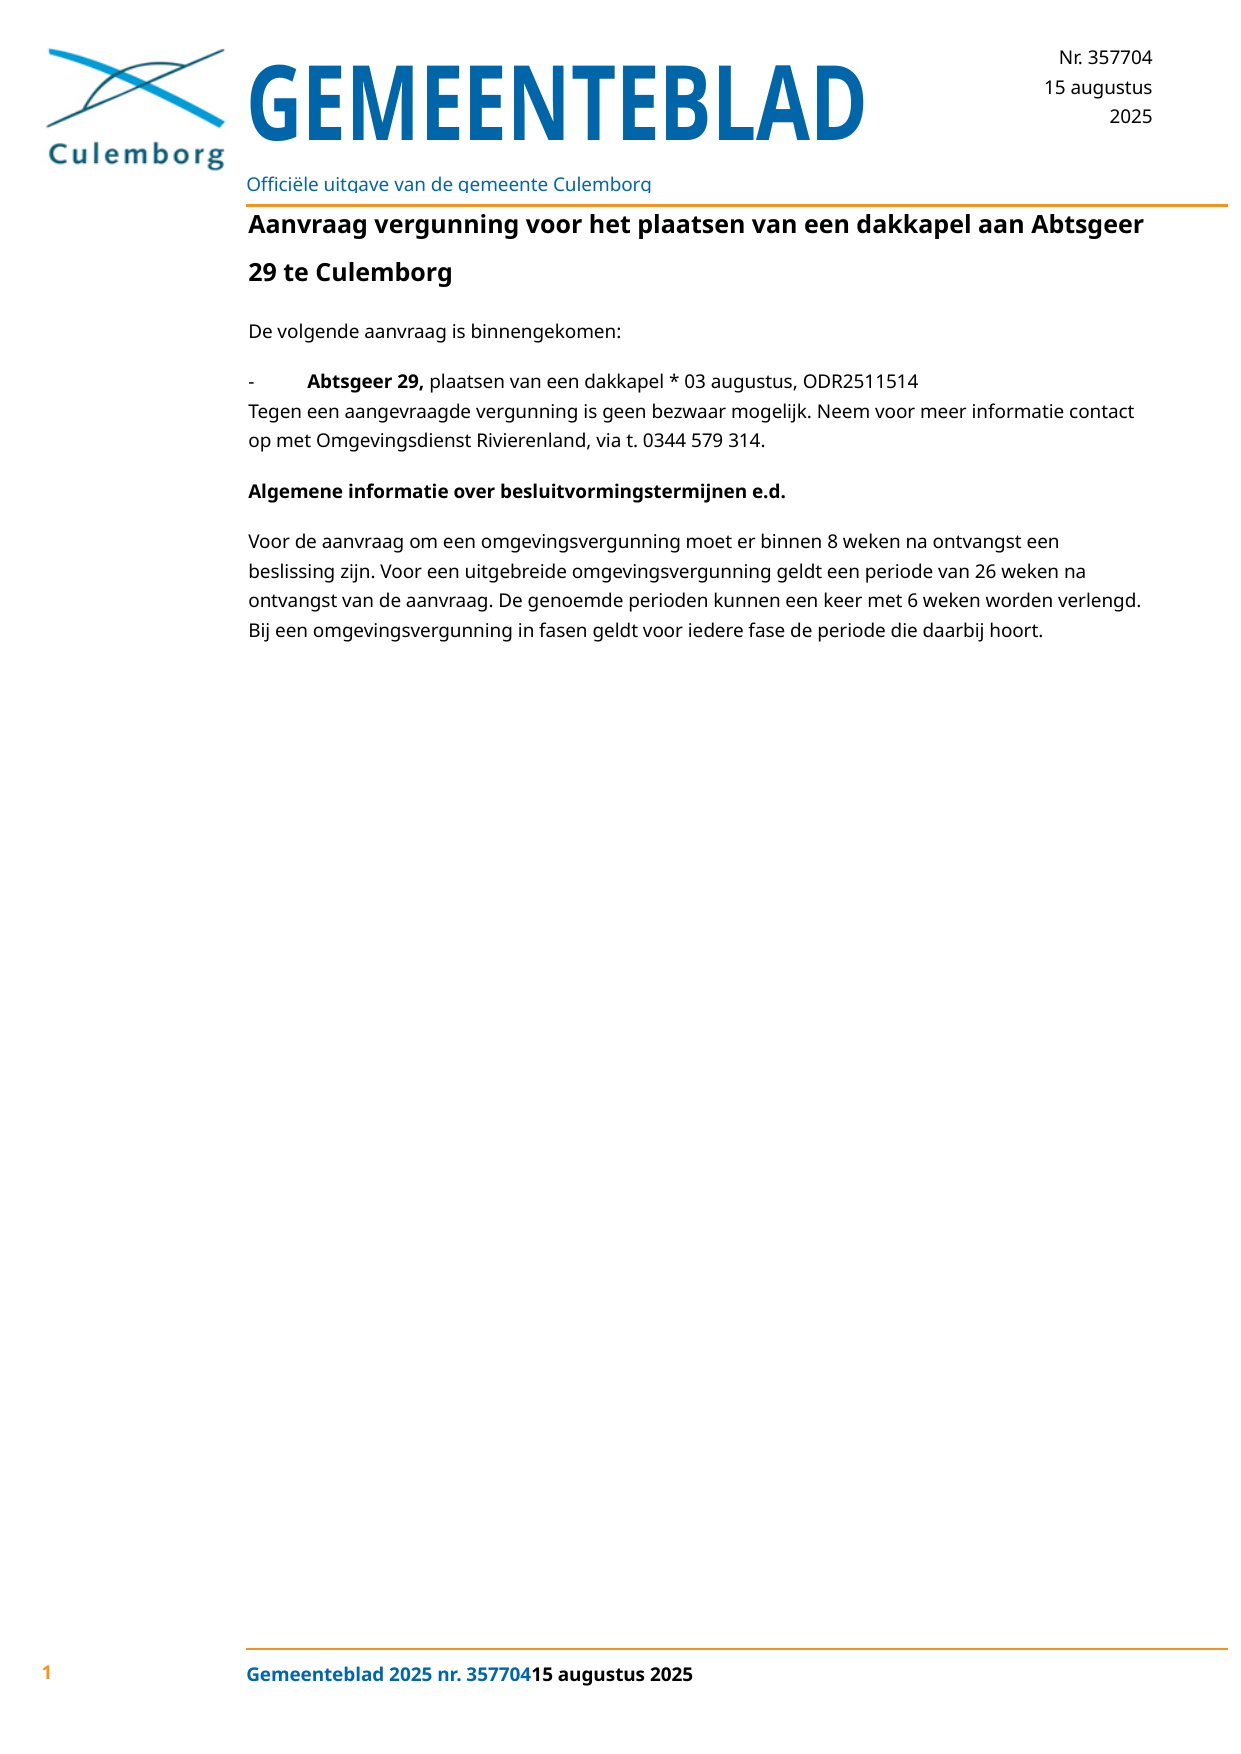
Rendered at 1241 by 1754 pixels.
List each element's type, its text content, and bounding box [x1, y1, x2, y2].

text Voor de aanvraag om een omgevingsvergunning moet er binnen 8 weken na ontvangst een beslissing zijn. Voor een uitgebreide omgevingsvergunning geldt een periode van 26 weken na ontvangst van de aanvraag. De genoemde perioden kunnen een keer met 6 weken worden verlengd. Bij een omgevingsvergunning in fasen geldt voor iedere fase de periode die daarbij hoort. [248, 528, 1152, 643]
text Algemene informatie over besluitvormingstermijnen e.d. [248, 478, 1152, 504]
picture [41, 47, 231, 172]
text Aanvraag vergunning voor het plaatsen van een dakkapel aan Abtsgeer 29 te Culemborg [248, 207, 1152, 288]
list Abtsgeer 29, plaatsen van een dakkapel * 03 augustus, ODR2511514 [248, 368, 1152, 394]
text Tegen een aangevraagde vergunning is geen bezwaar mogelijk. Neem voor meer informatie contact op met Omgevingsdienst Rivierenland, via t. 0344 579 314. [248, 398, 1152, 453]
text De volgende aanvraag is binnengekomen: [248, 318, 1152, 344]
